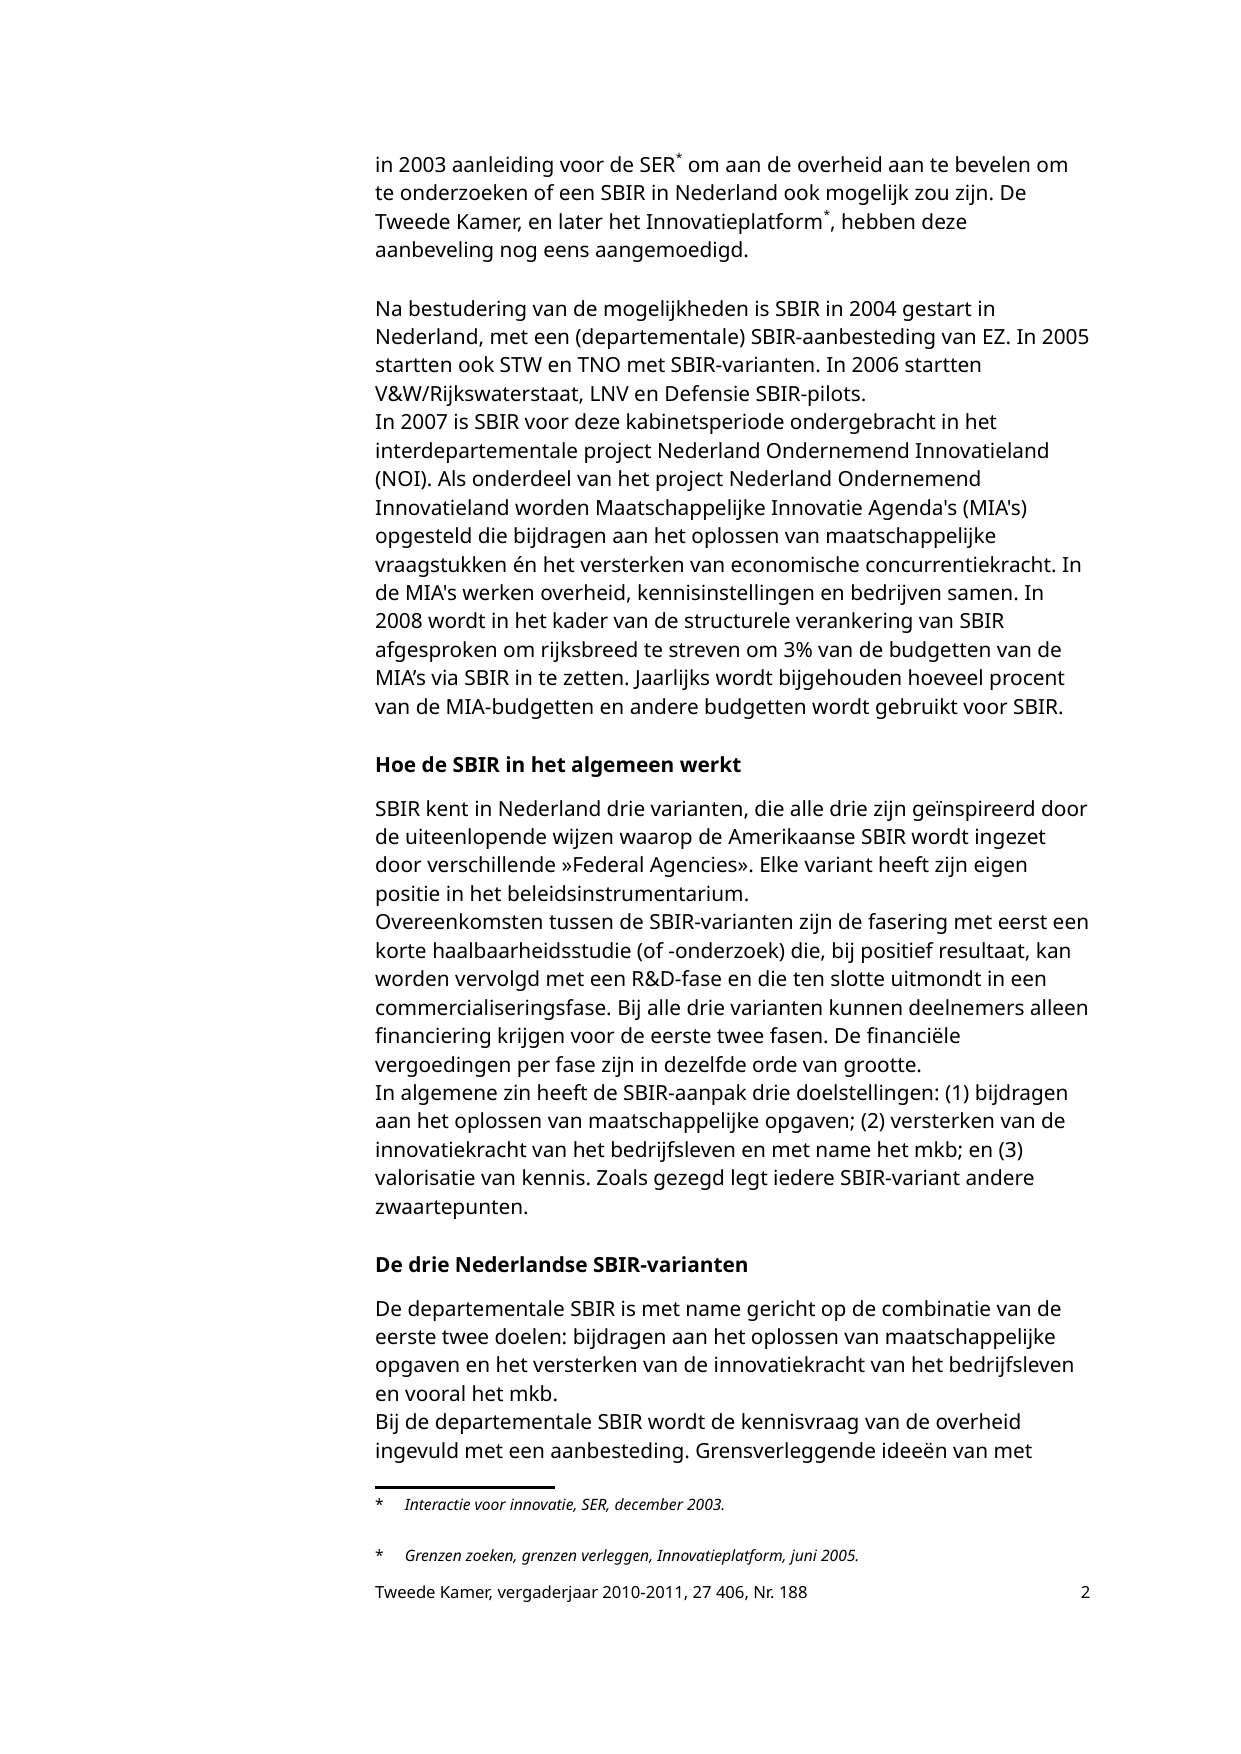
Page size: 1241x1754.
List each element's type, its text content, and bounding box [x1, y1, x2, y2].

text Grenzen zoeken, grenzen verleggen, Innovatieplatform, juni 2005. [375, 1538, 1090, 1566]
text Bij de departementale SBIR wordt de kennisvraag van de overheid ingevuld met een aanbesteding. Grensverleggende ideeën van met [375, 1407, 1090, 1464]
text In algemene zin heeft de SBIR-aanpak drie doelstellingen: (1) bijdragen aan het oplossen van maatschappelijke opgaven; (2) versterken van de innovatiekracht van het bedrijfsleven en met name het mkb; en (3) valorisatie van kennis. Zoals gezegd legt iedere SBIR-variant andere zwaartepunten. [375, 1078, 1090, 1220]
text in 2003 aanleiding voor de SER om aan de overheid aan te bevelen om te onderzoeken of een SBIR in Nederland ook mogelijk zou zijn. De Tweede Kamer, en later het Innovatieplatform, hebben deze aanbeveling nog eens aangemoedigd. [375, 150, 1090, 264]
text Na bestudering van de mogelijkheden is SBIR in 2004 gestart in Nederland, met een (departementale) SBIR-aanbesteding van EZ. In 2005 startten ook STW en TNO met SBIR-varianten. In 2006 startten V&W/Rijkswaterstaat, LNV en Defensie SBIR-pilots. [375, 294, 1090, 407]
text SBIR kent in Nederland drie varianten, die alle drie zijn geïnspireerd door de uiteenlopende wijzen waarop de Amerikaanse SBIR wordt ingezet door verschillende »Federal Agencies». Elke variant heeft zijn eigen positie in het beleidsinstrumentarium. [375, 794, 1090, 907]
text Overeenkomsten tussen de SBIR-varianten zijn de fasering met eerst een korte haalbaarheidsstudie (of -onderzoek) die, bij positief resultaat, kan worden vervolgd met een R&D-fase en die ten slotte uitmondt in een commercialiseringsfase. Bij alle drie varianten kunnen deelnemers alleen financiering krijgen voor de eerste twee fasen. De financiële vergoedingen per fase zijn in dezelfde orde van grootte. [375, 907, 1090, 1078]
text De drie Nederlandse SBIR-varianten [375, 1250, 1090, 1279]
text Interactie voor innovatie, SER, december 2003. [375, 1479, 1090, 1508]
text Hoe de SBIR in het algemeen werkt [375, 750, 1090, 779]
text In 2007 is SBIR voor deze kabinetsperiode ondergebracht in het interdepartementale project Nederland Ondernemend Innovatieland (NOI). Als onderdeel van het project Nederland Ondernemend Innovatieland worden Maatschappelijke Innovatie Agenda's (MIA's) opgesteld die bijdragen aan het oplossen van maatschappelijke vraagstukken én het versterken van economische concurrentiekracht. In de MIA's werken overheid, kennisinstellingen en bedrijven samen. In 2008 wordt in het kader van de structurele verankering van SBIR afgesproken om rijksbreed te streven om 3% van de budgetten van de MIA’s via SBIR in te zetten. Jaarlijks wordt bijgehouden hoeveel procent van de MIA-budgetten en andere budgetten wordt gebruikt voor SBIR. [375, 407, 1090, 720]
text De departementale SBIR is met name gericht op de combinatie van de eerste twee doelen: bijdragen aan het oplossen van maatschappelijke opgaven en het versterken van de innovatiekracht van het bedrijfsleven en vooral het mkb. [375, 1294, 1090, 1407]
